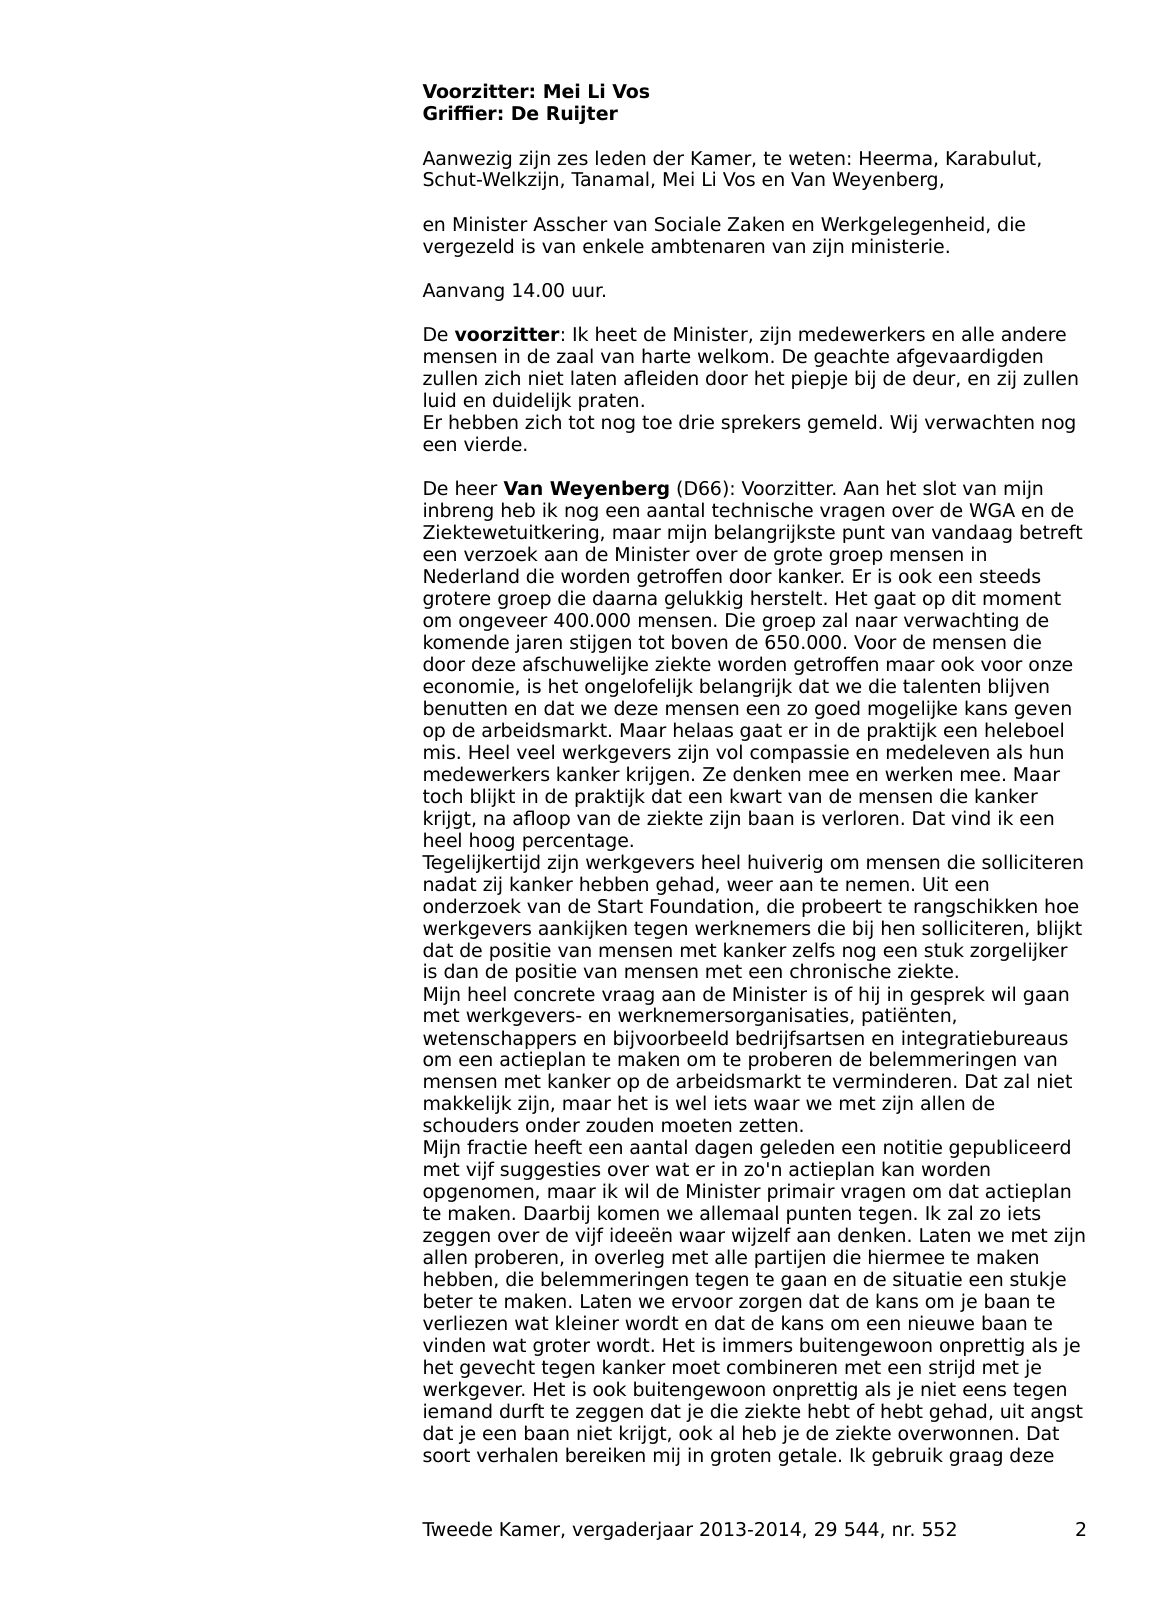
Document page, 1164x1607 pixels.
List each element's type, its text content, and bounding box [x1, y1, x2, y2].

text De voorzitter: Ik heet de Minister, zijn medewerkers en alle andere mensen in de zaal van harte welkom. De geachte afgevaardigden zullen zich niet laten afleiden door het piepje bij de deur, en zij zullen luid en duidelijk praten. [422, 324, 1087, 412]
text Er hebben zich tot nog toe drie sprekers gemeld. Wij verwachten nog een vierde. [422, 412, 1087, 456]
text Griffier: De Ruijter [422, 103, 1087, 125]
text De heer Van Weyenberg (D66): Voorzitter. Aan het slot van mijn inbreng heb ik nog een aantal technische vragen over de WGA en de Ziektewetuitkering, maar mijn belangrijkste punt van vandaag betreft een verzoek aan de Minister over de grote groep mensen in Nederland die worden getroffen door kanker. Er is ook een steeds grotere groep die daarna gelukkig herstelt. Het gaat op dit moment om ongeveer 400.000 mensen. Die groep zal naar verwachting de komende jaren stijgen tot boven de 650.000. Voor de mensen die door deze afschuwelijke ziekte worden getroffen maar ook voor onze economie, is het ongelofelijk belangrijk dat we die talenten blijven benutten en dat we deze mensen een zo goed mogelijke kans geven op de arbeidsmarkt. Maar helaas gaat er in de praktijk een heleboel mis. Heel veel werkgevers zijn vol compassie en medeleven als hun medewerkers kanker krijgen. Ze denken mee en werken mee. Maar toch blijkt in de praktijk dat een kwart van de mensen die kanker krijgt, na afloop van de ziekte zijn baan is verloren. Dat vind ik een heel hoog percentage. [422, 478, 1087, 852]
text Voorzitter: Mei Li Vos [422, 81, 1087, 103]
text Aanwezig zijn zes leden der Kamer, te weten: Heerma, Karabulut, Schut-Welkzijn, Tanamal, Mei Li Vos en Van Weyenberg, [422, 147, 1087, 191]
text Mijn fractie heeft een aantal dagen geleden een notitie gepubliceerd met vijf suggesties over wat er in zo'n actieplan kan worden opgenomen, maar ik wil de Minister primair vragen om dat actieplan te maken. Daarbij komen we allemaal punten tegen. Ik zal zo iets zeggen over de vijf ideeën waar wijzelf aan denken. Laten we met zijn allen proberen, in overleg met alle partijen die hiermee te maken hebben, die belemmeringen tegen te gaan en de situatie een stukje beter te maken. Laten we ervoor zorgen dat de kans om je baan te verliezen wat kleiner wordt en dat de kans om een nieuwe baan te vinden wat groter wordt. Het is immers buitengewoon onprettig als je het gevecht tegen kanker moet combineren met een strijd met je werkgever. Het is ook buitengewoon onprettig als je niet eens tegen iemand durft te zeggen dat je die ziekte hebt of hebt gehad, uit angst dat je een baan niet krijgt, ook al heb je de ziekte overwonnen. Dat soort verhalen bereiken mij in groten getale. Ik gebruik graag deze [422, 1137, 1087, 1467]
text Tegelijkertijd zijn werkgevers heel huiverig om mensen die solliciteren nadat zij kanker hebben gehad, weer aan te nemen. Uit een onderzoek van de Start Foundation, die probeert te rangschikken hoe werkgevers aankijken tegen werknemers die bij hen solliciteren, blijkt dat de positie van mensen met kanker zelfs nog een stuk zorgelijker is dan de positie van mensen met een chronische ziekte. [422, 852, 1087, 983]
text Aanvang 14.00 uur. [422, 280, 1087, 302]
text en Minister Asscher van Sociale Zaken en Werkgelegenheid, die vergezeld is van enkele ambtenaren van zijn ministerie. [422, 213, 1087, 257]
text Mijn heel concrete vraag aan de Minister is of hij in gesprek wil gaan met werkgevers- en werknemersorganisaties, patiënten, wetenschappers en bijvoorbeeld bedrijfsartsen en integratiebureaus om een actieplan te maken om te proberen de belemmeringen van mensen met kanker op de arbeidsmarkt te verminderen. Dat zal niet makkelijk zijn, maar het is wel iets waar we met zijn allen de schouders onder zouden moeten zetten. [422, 983, 1087, 1137]
